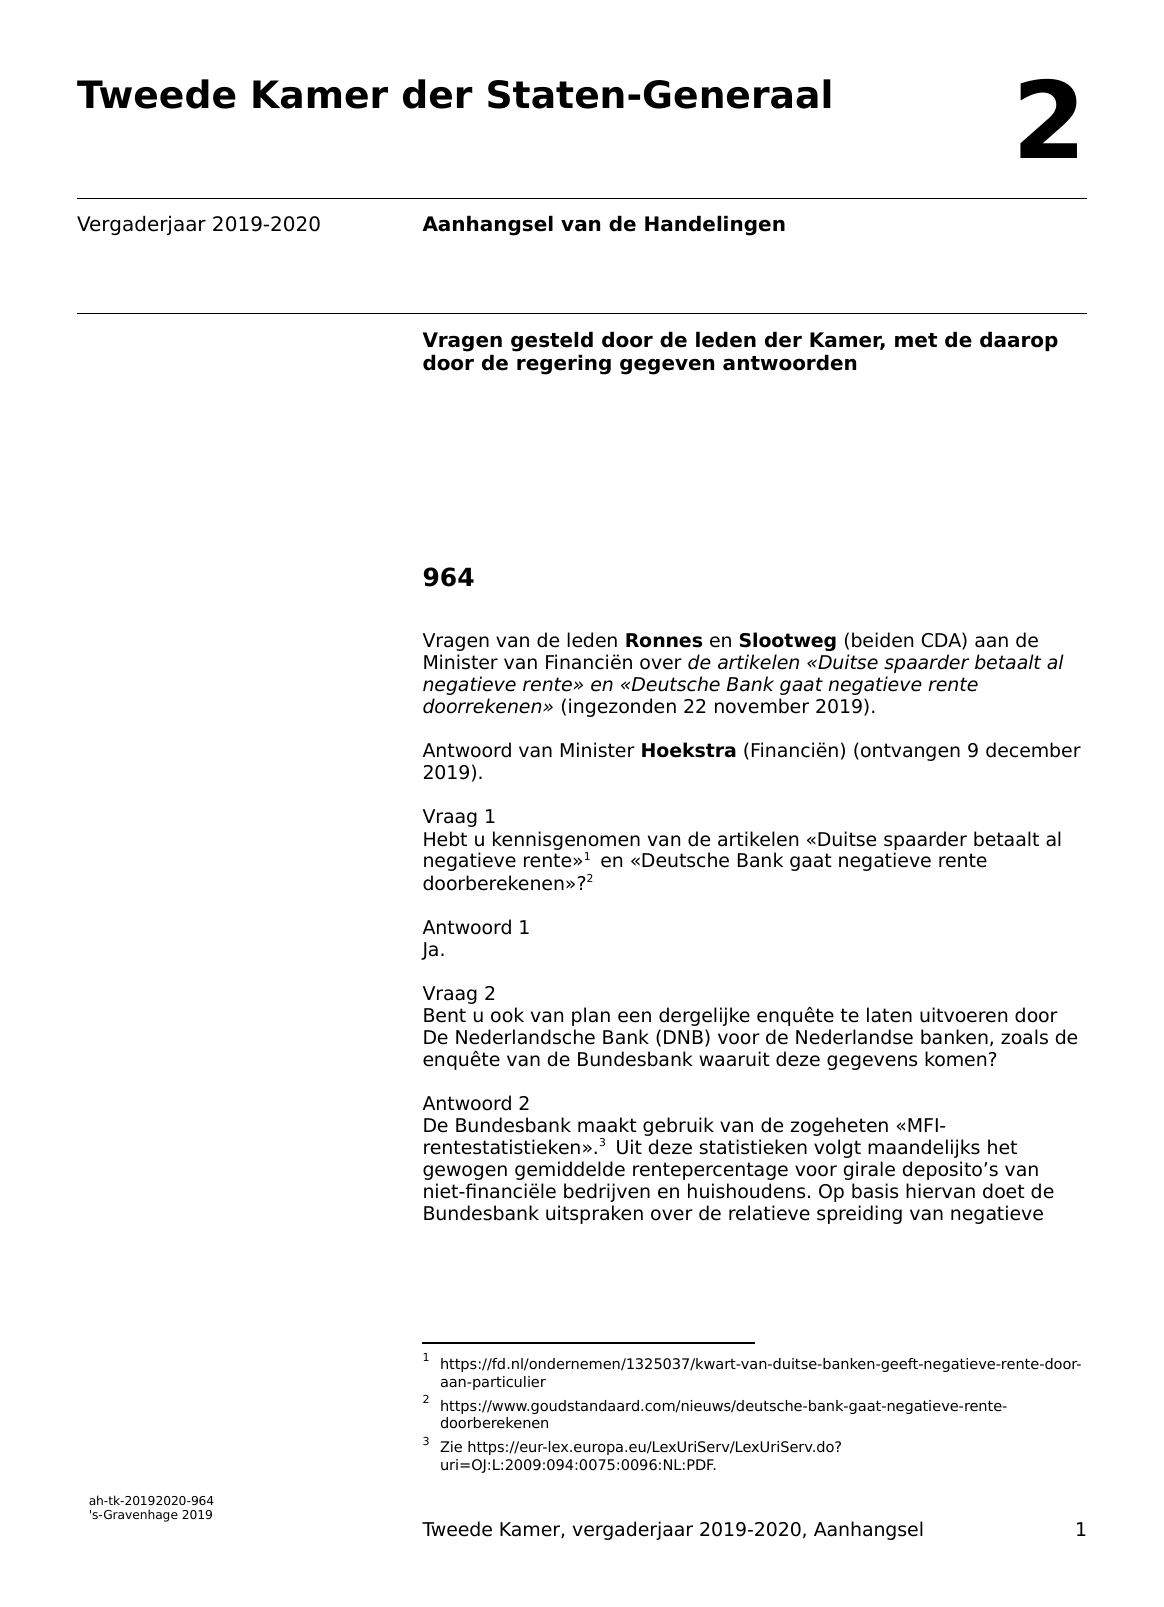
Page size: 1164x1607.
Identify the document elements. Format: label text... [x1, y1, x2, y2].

table_cell Aanhangsel van de Handelingen [422, 199, 1087, 313]
text 's-Gravenhage 2019 [88, 1508, 323, 1522]
text Vraag 1 [422, 806, 1087, 828]
text 964 [422, 563, 1087, 592]
table_cell [77, 314, 422, 375]
table_header Tweede Kamer der Staten-Generaal [77, 59, 886, 198]
text Zie https://eur-lex.europa.eu/LexUriServ/LexUriServ.do?uri=OJ:L:2009:094:0075:0096:NL:PDF. [422, 1435, 1087, 1474]
text Antwoord van Minister Hoekstra (Financiën) (ontvangen 9 december 2019). [422, 740, 1087, 784]
text Vraag 2 [422, 983, 1087, 1005]
text Hebt u kennisgenomen van de artikelen «Duitse spaarder betaalt al negatieve rente» en «Deutsche Bank gaat negatieve rente doorberekenen»? [422, 828, 1087, 894]
text ah-tk-20192020-964 [88, 1494, 323, 1508]
table_cell Vragen gesteld door de leden der Kamer, met de daarop door de regering gegeven antwoorden [422, 314, 1087, 375]
text https://www.goudstandaard.com/nieuws/deutsche-bank-gaat-negatieve-rente-doorberekenen [422, 1393, 1087, 1432]
text Bent u ook van plan een dergelijke enquête te laten uitvoeren door De Nederlandsche Bank (DNB) voor de Nederlandse banken, zoals de enquête van de Bundesbank waaruit deze gegevens komen? [422, 1005, 1087, 1071]
table_cell Vergaderjaar 2019-2020 [77, 199, 422, 313]
text Antwoord 2 [422, 1093, 1087, 1115]
table_header 2 [886, 59, 1087, 198]
text https://fd.nl/ondernemen/1325037/kwart-van-duitse-banken-geeft-negatieve-rente-door-aan-particulier [422, 1352, 1087, 1391]
text Vragen van de leden Ronnes en Slootweg (beiden CDA) aan de Minister van Financiën over de artikelen «Duitse spaarder betaalt al negatieve rente» en «Deutsche Bank gaat negatieve rente doorrekenen» (ingezonden 22 november 2019). [422, 630, 1087, 718]
text De Bundesbank maakt gebruik van de zogeheten «MFI-rentestatistieken». Uit deze statistieken volgt maandelijks het gewogen gemiddelde rentepercentage voor girale deposito’s van niet-financiële bedrijven en huishoudens. Op basis hiervan doet de Bundesbank uitspraken over de relatieve spreiding van negatieve [422, 1115, 1087, 1269]
text Antwoord 1 [422, 917, 1087, 938]
text Ja. [422, 938, 1087, 961]
